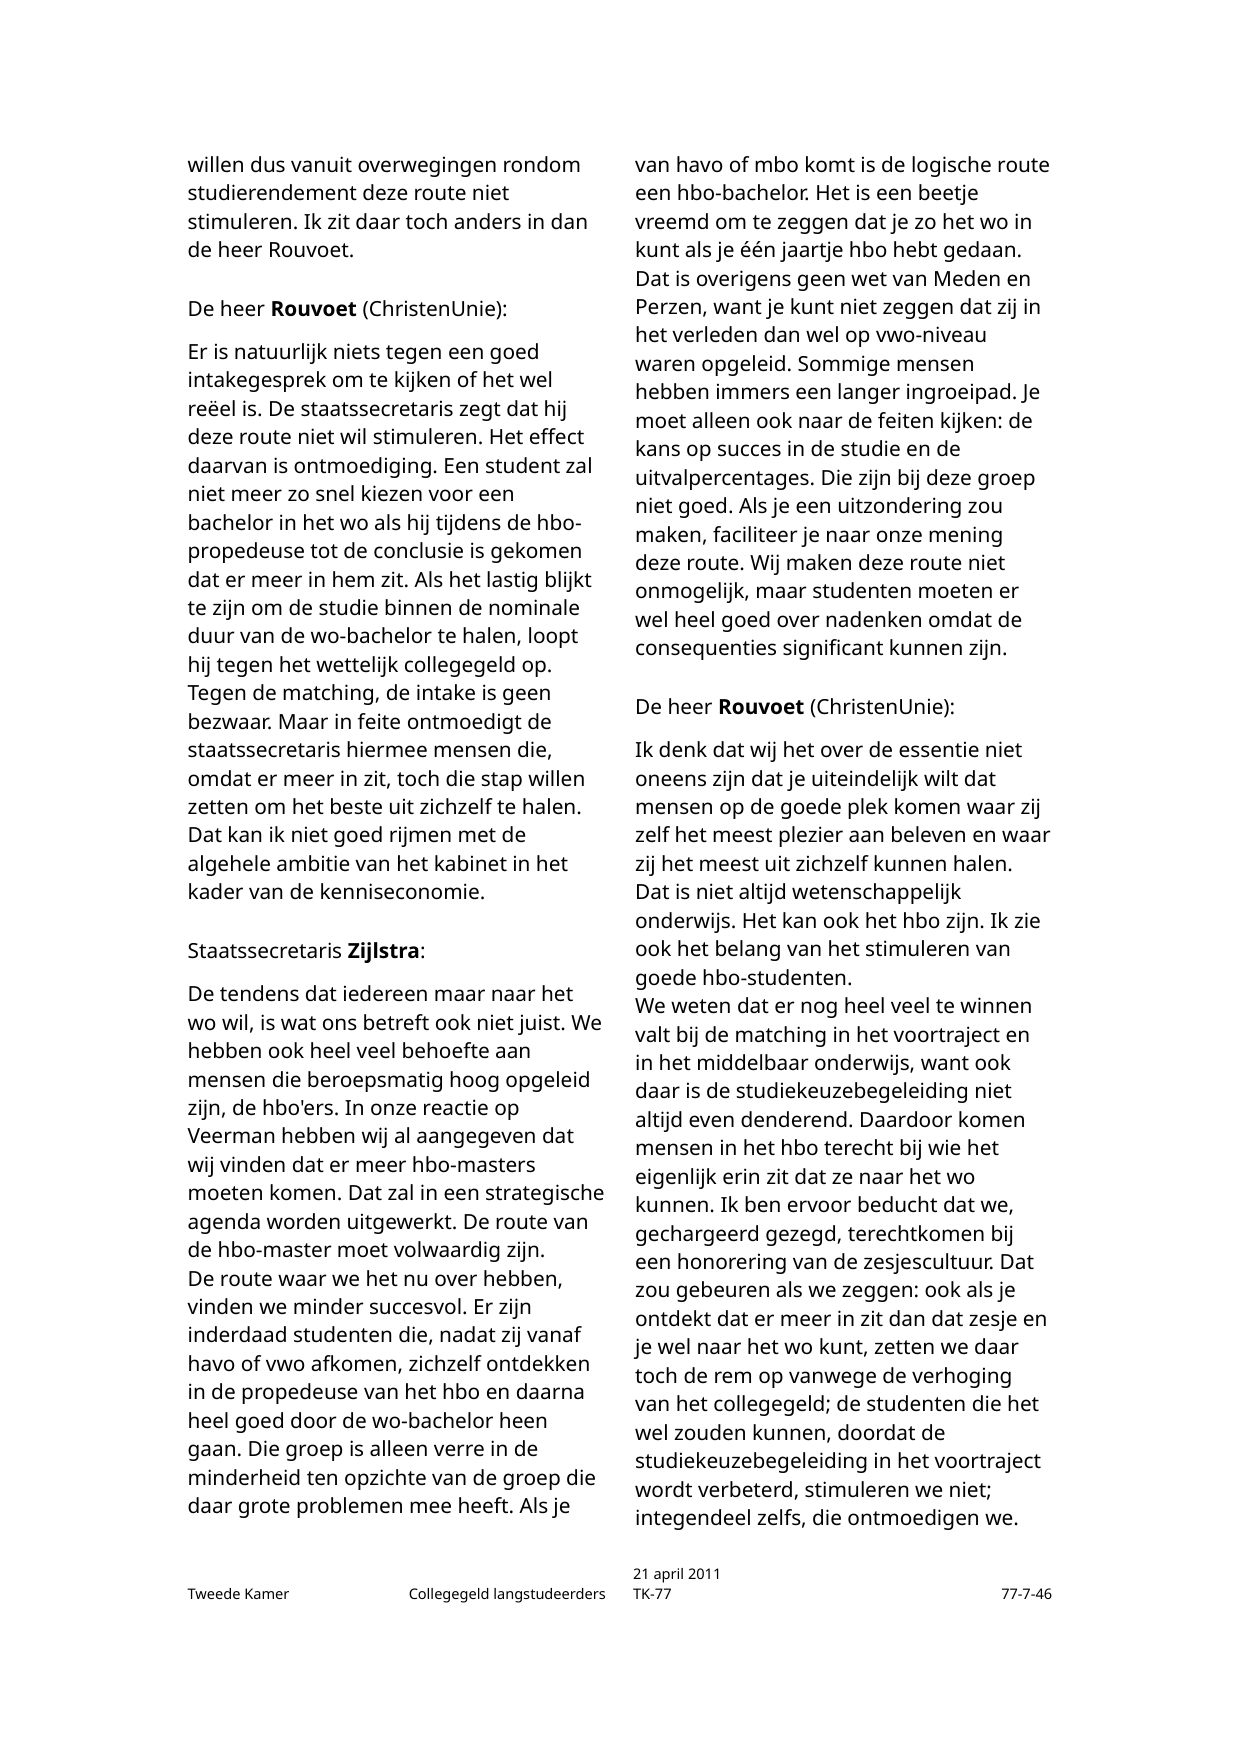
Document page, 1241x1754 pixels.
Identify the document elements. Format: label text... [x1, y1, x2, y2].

text van havo of mbo komt is de logische route een hbo-bachelor. Het is een beetje vreemd om te zeggen dat je zo het wo in kunt als je één jaartje hbo hebt gedaan. Dat is overigens geen wet van Meden en Perzen, want je kunt niet zeggen dat zij in het verleden dan wel op vwo-niveau waren opgeleid. Sommige mensen hebben immers een langer ingroeipad. Je moet alleen ook naar de feiten kijken: de kans op succes in de studie en de uitvalpercentages. Die zijn bij deze groep niet goed. Als je een uitzondering zou maken, faciliteer je naar onze mening deze route. Wij maken deze route niet onmogelijk, maar studenten moeten er wel heel goed over nadenken omdat de consequenties significant kunnen zijn. [635, 150, 1053, 662]
text De tendens dat iedereen maar naar het wo wil, is wat ons betreft ook niet juist. We hebben ook heel veel behoefte aan mensen die beroepsmatig hoog opgeleid zijn, de hbo'ers. In onze reactie op Veerman hebben wij al aangegeven dat wij vinden dat er meer hbo-masters moeten komen. Dat zal in een strategische agenda worden uitgewerkt. De route van de hbo-master moet volwaardig zijn. [187, 979, 605, 1264]
text willen dus vanuit overwegingen rondom studierendement deze route niet stimuleren. Ik zit daar toch anders in dan de heer Rouvoet. [187, 150, 605, 264]
text We weten dat er nog heel veel te winnen valt bij de matching in het voortraject en in het middelbaar onderwijs, want ook daar is de studiekeuzebegeleiding niet altijd even denderend. Daardoor komen mensen in het hbo terecht bij wie het eigenlijk erin zit dat ze naar het wo kunnen. Ik ben ervoor beducht dat we, gechargeerd gezegd, terechtkomen bij een honorering van de zesjescultuur. Dat zou gebeuren als we zeggen: ook als je ontdekt dat er meer in zit dan dat zesje en je wel naar het wo kunt, zetten we daar toch de rem op vanwege de verhoging van het collegegeld; de studenten die het wel zouden kunnen, doordat de studiekeuzebegeleiding in het voortraject wordt verbeterd, stimuleren we niet; integendeel zelfs, die ontmoedigen we. [635, 991, 1053, 1532]
text De route waar we het nu over hebben, vinden we minder succesvol. Er zijn inderdaad studenten die, nadat zij vanaf havo of vwo afkomen, zichzelf ontdekken in de propedeuse van het hbo en daarna heel goed door de wo-bachelor heen gaan. Die groep is alleen verre in de minderheid ten opzichte van de groep die daar grote problemen mee heeft. Als je [187, 1264, 605, 1520]
text Staatssecretaris Zijlstra: [187, 936, 605, 964]
text De heer Rouvoet (ChristenUnie): [187, 294, 605, 322]
text Ik denk dat wij het over de essentie niet oneens zijn dat je uiteindelijk wilt dat mensen op de goede plek komen waar zij zelf het meest plezier aan beleven en waar zij het meest uit zichzelf kunnen halen. Dat is niet altijd wetenschappelijk onderwijs. Het kan ook het hbo zijn. Ik zie ook het belang van het stimuleren van goede hbo-studenten. [635, 735, 1053, 991]
text Er is natuurlijk niets tegen een goed intakegesprek om te kijken of het wel reëel is. De staatssecretaris zegt dat hij deze route niet wil stimuleren. Het effect daarvan is ontmoediging. Een student zal niet meer zo snel kiezen voor een bachelor in het wo als hij tijdens de hbo-propedeuse tot de conclusie is gekomen dat er meer in hem zit. Als het lastig blijkt te zijn om de studie binnen de nominale duur van de wo-bachelor te halen, loopt hij tegen het wettelijk collegegeld op. Tegen de matching, de intake is geen bezwaar. Maar in feite ontmoedigt de staatssecretaris hiermee mensen die, omdat er meer in zit, toch die stap willen zetten om het beste uit zichzelf te halen. Dat kan ik niet goed rijmen met de algehele ambitie van het kabinet in het kader van de kenniseconomie. [187, 337, 605, 906]
text De heer Rouvoet (ChristenUnie): [635, 692, 1053, 720]
